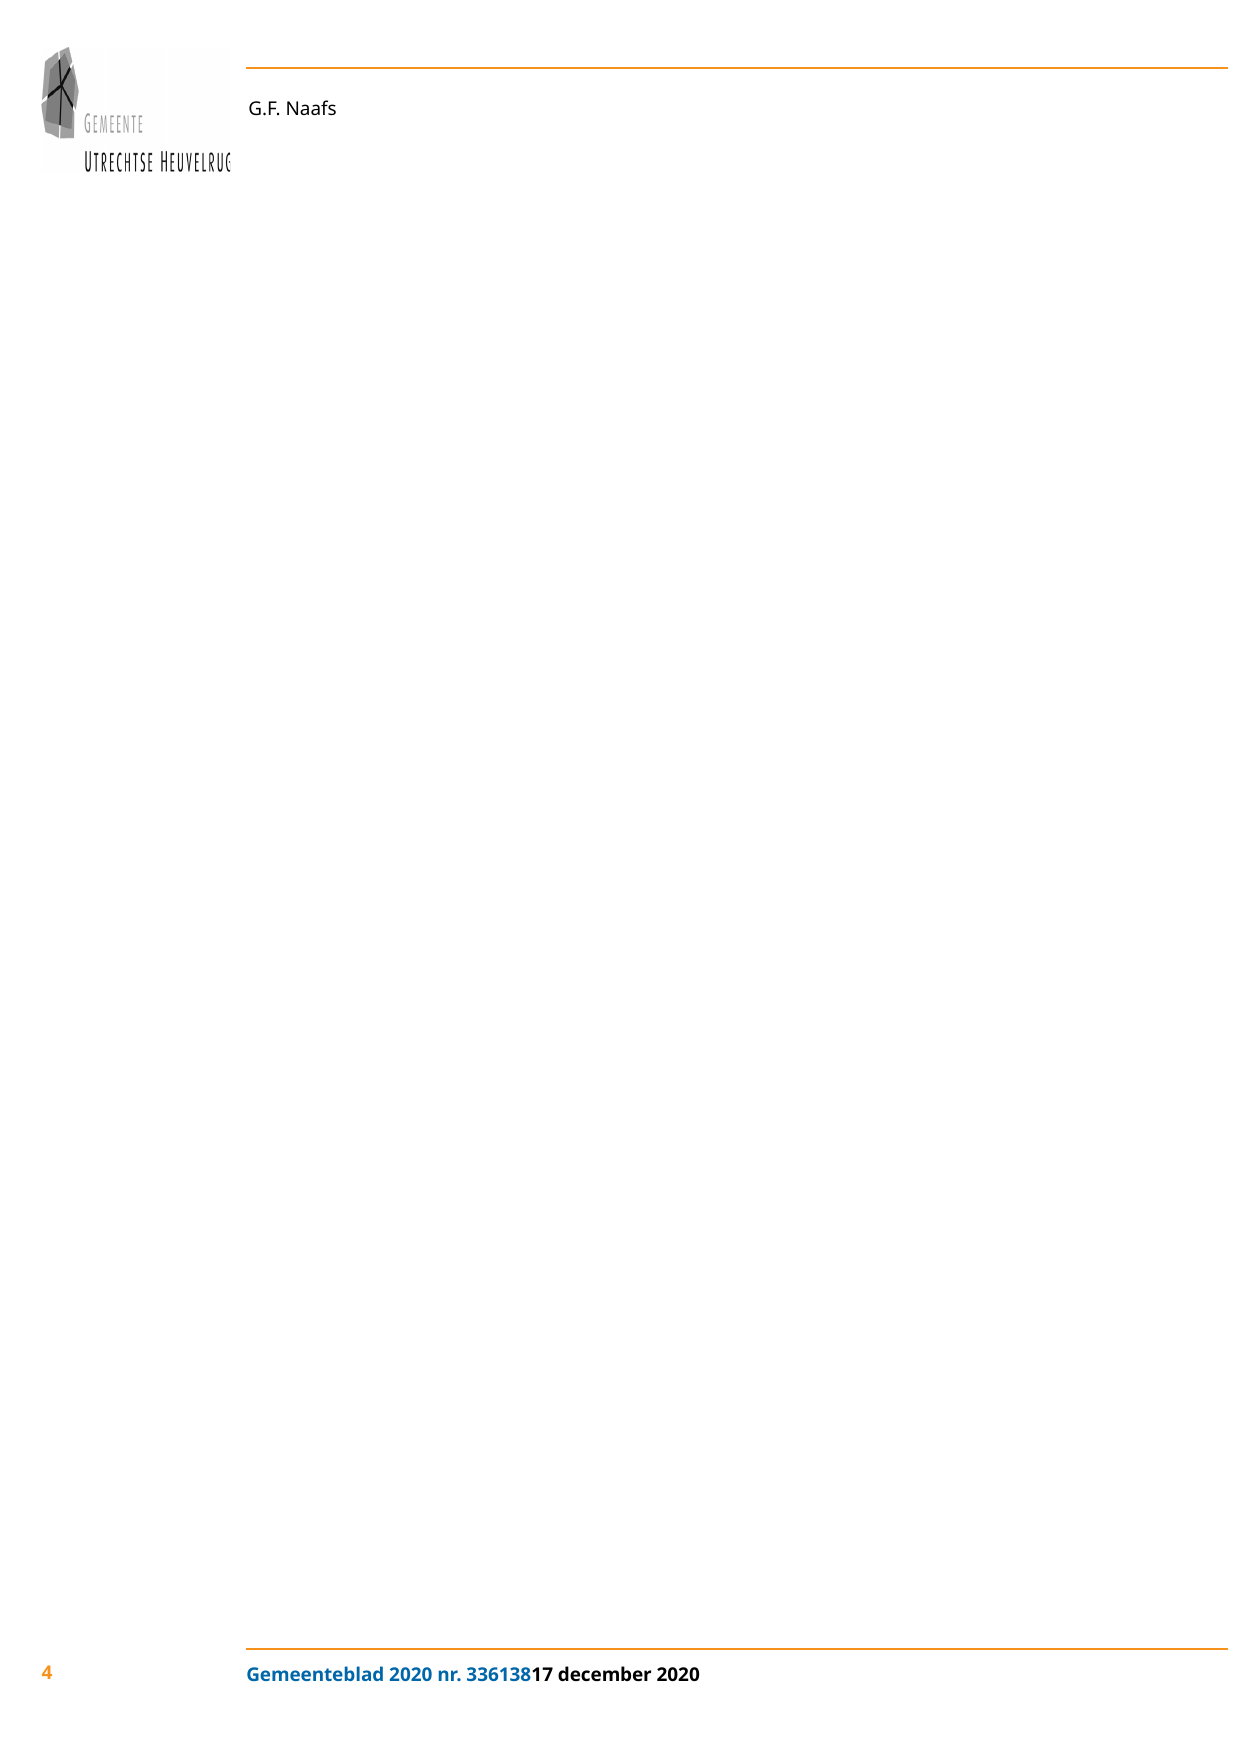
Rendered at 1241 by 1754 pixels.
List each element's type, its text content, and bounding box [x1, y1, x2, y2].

picture [41, 47, 231, 172]
text G.F. Naafs [248, 95, 1152, 121]
